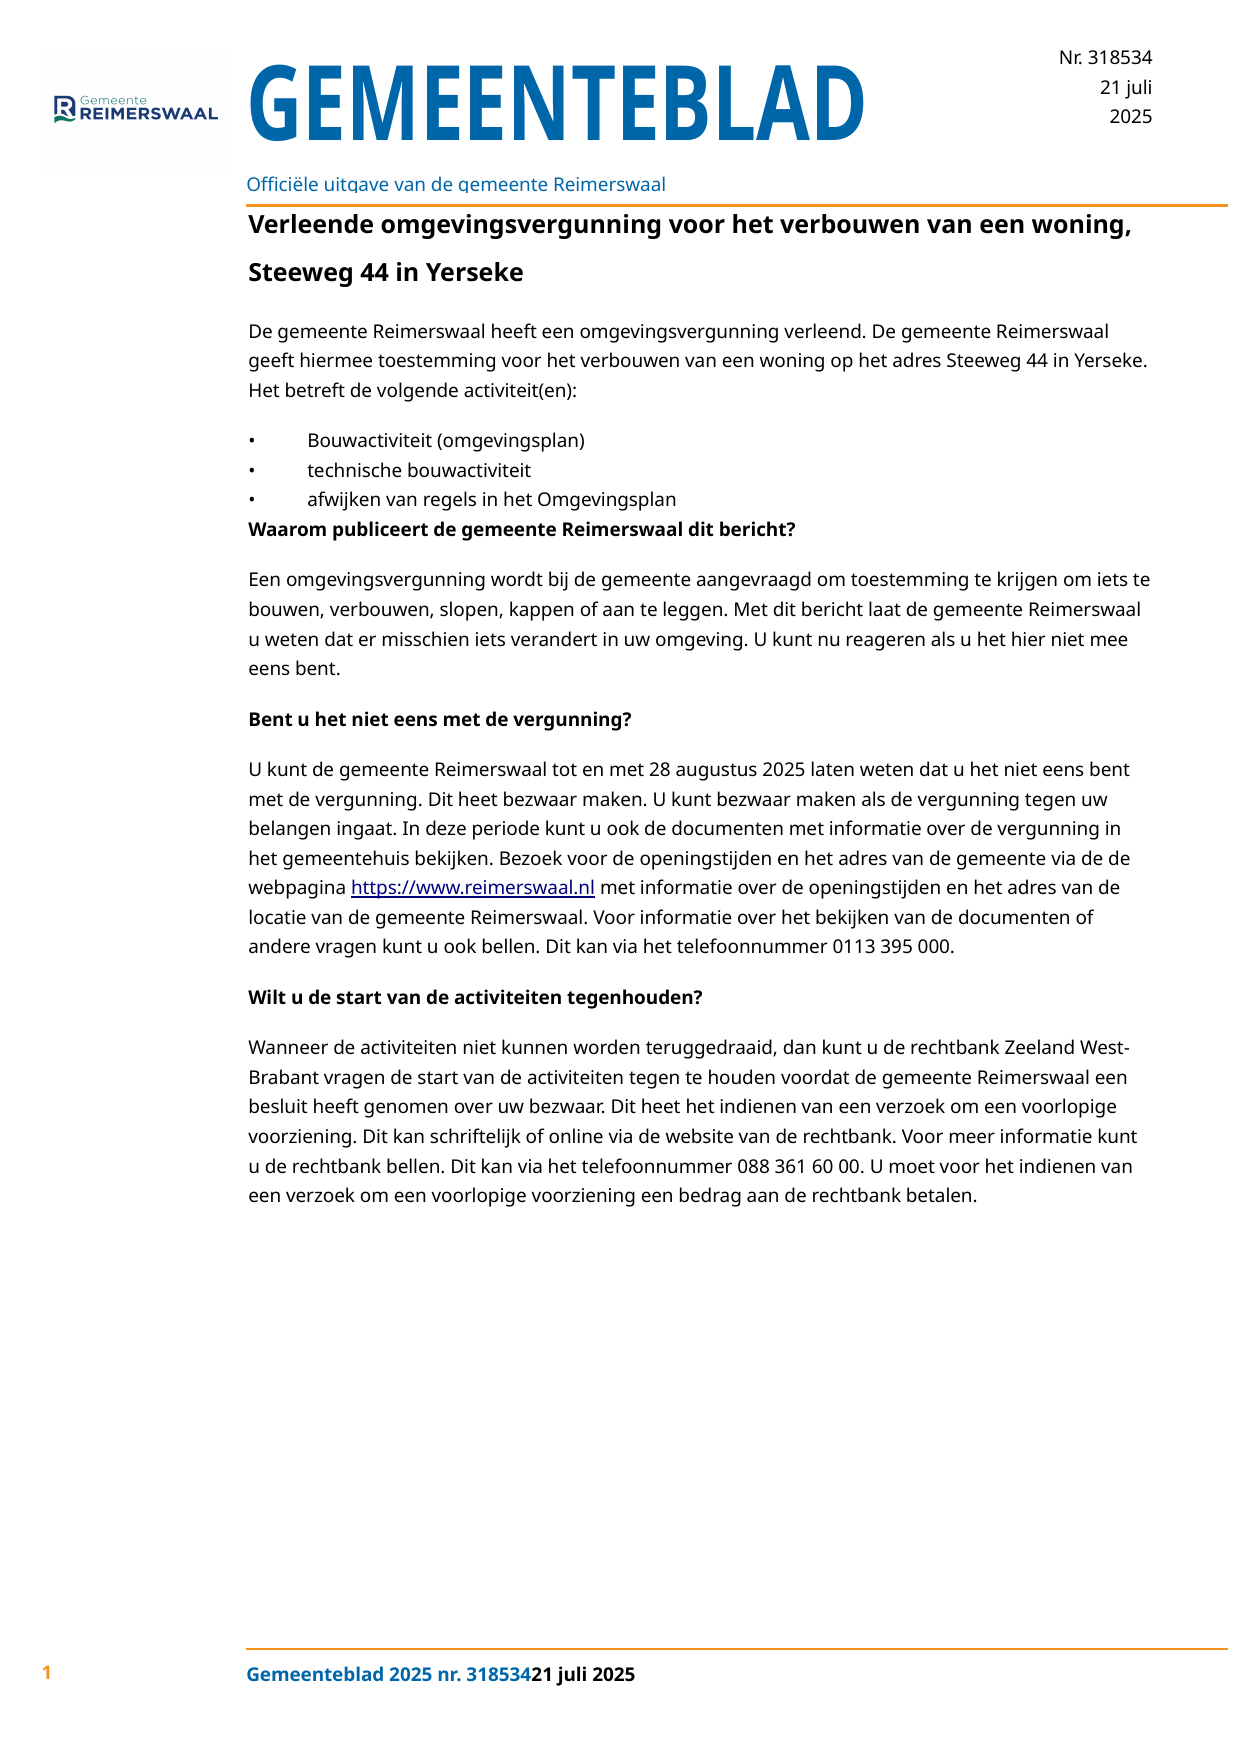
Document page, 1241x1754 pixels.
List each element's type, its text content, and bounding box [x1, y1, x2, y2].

list afwijken van regels in het Omgevingsplan [248, 487, 1152, 512]
picture [41, 47, 231, 172]
text Wanneer de activiteiten niet kunnen worden teruggedraaid, dan kunt u de rechtbank Zeeland West-Brabant vragen de start van de activiteiten tegen te houden voordat de gemeente Reimerswaal een besluit heeft genomen over uw bezwaar. Dit heet het indienen van een verzoek om een voorlopige voorziening. Dit kan schriftelijk of online via de website van de rechtbank. Voor meer informatie kunt u de rechtbank bellen. Dit kan via het telefoonnummer 088 361 60 00. U moet voor het indienen van een verzoek om een voorlopige voorziening een bedrag aan de rechtbank betalen. [248, 1034, 1152, 1208]
text Waarom publiceert de gemeente Reimerswaal dit bericht? [248, 516, 1152, 542]
text Een omgevingsvergunning wordt bij de gemeente aangevraagd om toestemming te krijgen om iets te bouwen, verbouwen, slopen, kappen of aan te leggen. Met dit bericht laat de gemeente Reimerswaal u weten dat er misschien iets verandert in uw omgeving. U kunt nu reageren als u het hier niet mee eens bent. [248, 567, 1152, 681]
text De gemeente Reimerswaal heeft een omgevingsvergunning verleend. De gemeente Reimerswaal geeft hiermee toestemming voor het verbouwen van een woning op het adres Steeweg 44 in Yerseke. Het betreft de volgende activiteit(en): [248, 318, 1152, 403]
text Verleende omgevingsvergunning voor het verbouwen van een woning, Steeweg 44 in Yerseke [248, 207, 1152, 288]
text Wilt u de start van de activiteiten tegenhouden? [248, 984, 1152, 1010]
list Bouwactiviteit (omgevingsplan) [248, 427, 1152, 453]
text Bent u het niet eens met de vergunning? [248, 706, 1152, 732]
text U kunt de gemeente Reimerswaal tot en met 28 augustus 2025 laten weten dat u het niet eens bent met de vergunning. Dit heet bezwaar maken. U kunt bezwaar maken als de vergunning tegen uw belangen ingaat. In deze periode kunt u ook de documenten met informatie over de vergunning in het gemeentehuis bekijken. Bezoek voor de openingstijden en het adres van de gemeente via de de webpagina https://www.reimerswaal.nl met informatie over de openingstijden en het adres van de locatie van de gemeente Reimerswaal. Voor informatie over het bekijken van de documenten of andere vragen kunt u ook bellen. Dit kan via het telefoonnummer 0113 395 000. [248, 756, 1152, 959]
list technische bouwactiviteit [248, 457, 1152, 483]
